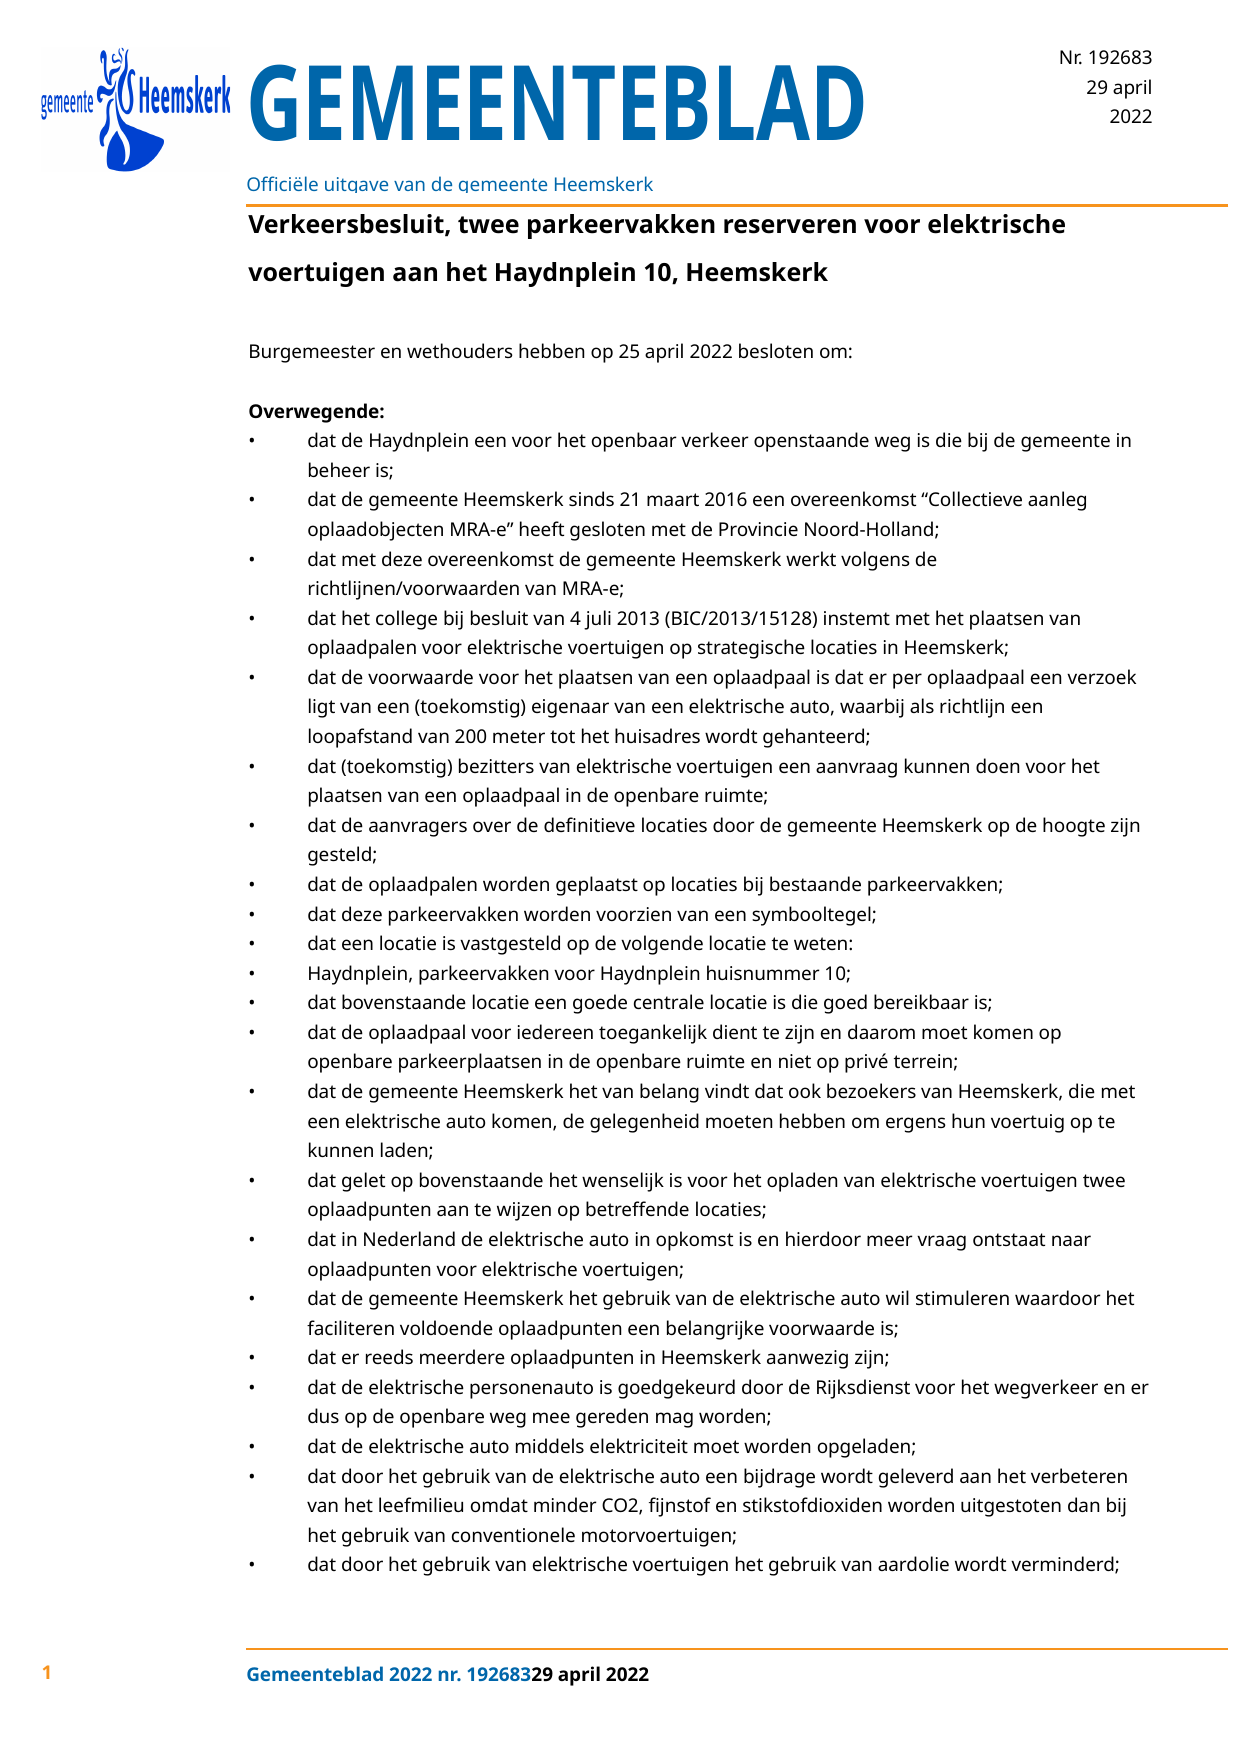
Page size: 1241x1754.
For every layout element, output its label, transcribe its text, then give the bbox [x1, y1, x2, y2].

list dat in Nederland de elektrische auto in opkomst is en hierdoor meer vraag ontstaat naar oplaadpunten voor elektrische voertuigen; [248, 1226, 1152, 1281]
picture [41, 47, 231, 172]
list dat gelet op bovenstaande het wenselijk is voor het opladen van elektrische voertuigen twee oplaadpunten aan te wijzen op betreffende locaties; [248, 1167, 1152, 1222]
list dat de gemeente Heemskerk sinds 21 maart 2016 een overeenkomst “Collectieve aanleg oplaadobjecten MRA-e” heeft gesloten met de Provincie Noord-Holland; [248, 487, 1152, 542]
list dat deze parkeervakken worden voorzien van een symbooltegel; [248, 901, 1152, 926]
text Overwegende: [248, 398, 1152, 423]
list dat de oplaadpaal voor iedereen toegankelijk dient te zijn en daarom moet komen op openbare parkeerplaatsen in de openbare ruimte en niet op privé terrein; [248, 1019, 1152, 1074]
text Burgemeester en wethouders hebben op 25 april 2022 besloten om: [248, 339, 1152, 364]
list dat er reeds meerdere oplaadpunten in Heemskerk aanwezig zijn; [248, 1344, 1152, 1370]
list Haydnplein, parkeervakken voor Haydnplein huisnummer 10; [248, 960, 1152, 986]
list dat door het gebruik van elektrische voertuigen het gebruik van aardolie wordt verminderd; [248, 1552, 1152, 1577]
list dat de elektrische auto middels elektriciteit moet worden opgeladen; [248, 1433, 1152, 1459]
list dat de voorwaarde voor het plaatsen van een oplaadpaal is dat er per oplaadpaal een verzoek ligt van een (toekomstig) eigenaar van een elektrische auto, waarbij als richtlijn een loopafstand van 200 meter tot het huisadres wordt gehanteerd; [248, 664, 1152, 749]
list dat het college bij besluit van 4 juli 2013 (BIC/2013/15128) instemt met het plaatsen van oplaadpalen voor elektrische voertuigen op strategische locaties in Heemskerk; [248, 605, 1152, 660]
list dat de Haydnplein een voor het openbaar verkeer openstaande weg is die bij de gemeente in beheer is; [248, 427, 1152, 483]
list dat de oplaadpalen worden geplaatst op locaties bij bestaande parkeervakken; [248, 871, 1152, 897]
list dat bovenstaande locatie een goede centrale locatie is die goed bereikbaar is; [248, 989, 1152, 1015]
list dat de gemeente Heemskerk het gebruik van de elektrische auto wil stimuleren waardoor het faciliteren voldoende oplaadpunten een belangrijke voorwaarde is; [248, 1285, 1152, 1341]
list dat (toekomstig) bezitters van elektrische voertuigen een aanvraag kunnen doen voor het plaatsen van een oplaadpaal in de openbare ruimte; [248, 753, 1152, 808]
list dat door het gebruik van de elektrische auto een bijdrage wordt geleverd aan het verbeteren van het leefmilieu omdat minder CO2, fijnstof en stikstofdioxiden worden uitgestoten dan bij het gebruik van conventionele motorvoertuigen; [248, 1463, 1152, 1548]
list dat de gemeente Heemskerk het van belang vindt dat ook bezoekers van Heemskerk, die met een elektrische auto komen, de gelegenheid moeten hebben om ergens hun voertuig op te kunnen laden; [248, 1078, 1152, 1163]
text Verkeersbesluit, twee parkeervakken reserveren voor elektrische voertuigen aan het Haydnplein 10, Heemskerk [248, 207, 1152, 288]
list dat met deze overeenkomst de gemeente Heemskerk werkt volgens de richtlijnen/voorwaarden van MRA-e; [248, 546, 1152, 601]
list dat een locatie is vastgesteld op de volgende locatie te weten: [248, 930, 1152, 956]
list dat de elektrische personenauto is goedgekeurd door de Rijksdienst voor het wegverkeer en er dus op de openbare weg mee gereden mag worden; [248, 1374, 1152, 1429]
list dat de aanvragers over de definitieve locaties door de gemeente Heemskerk op de hoogte zijn gesteld; [248, 812, 1152, 867]
